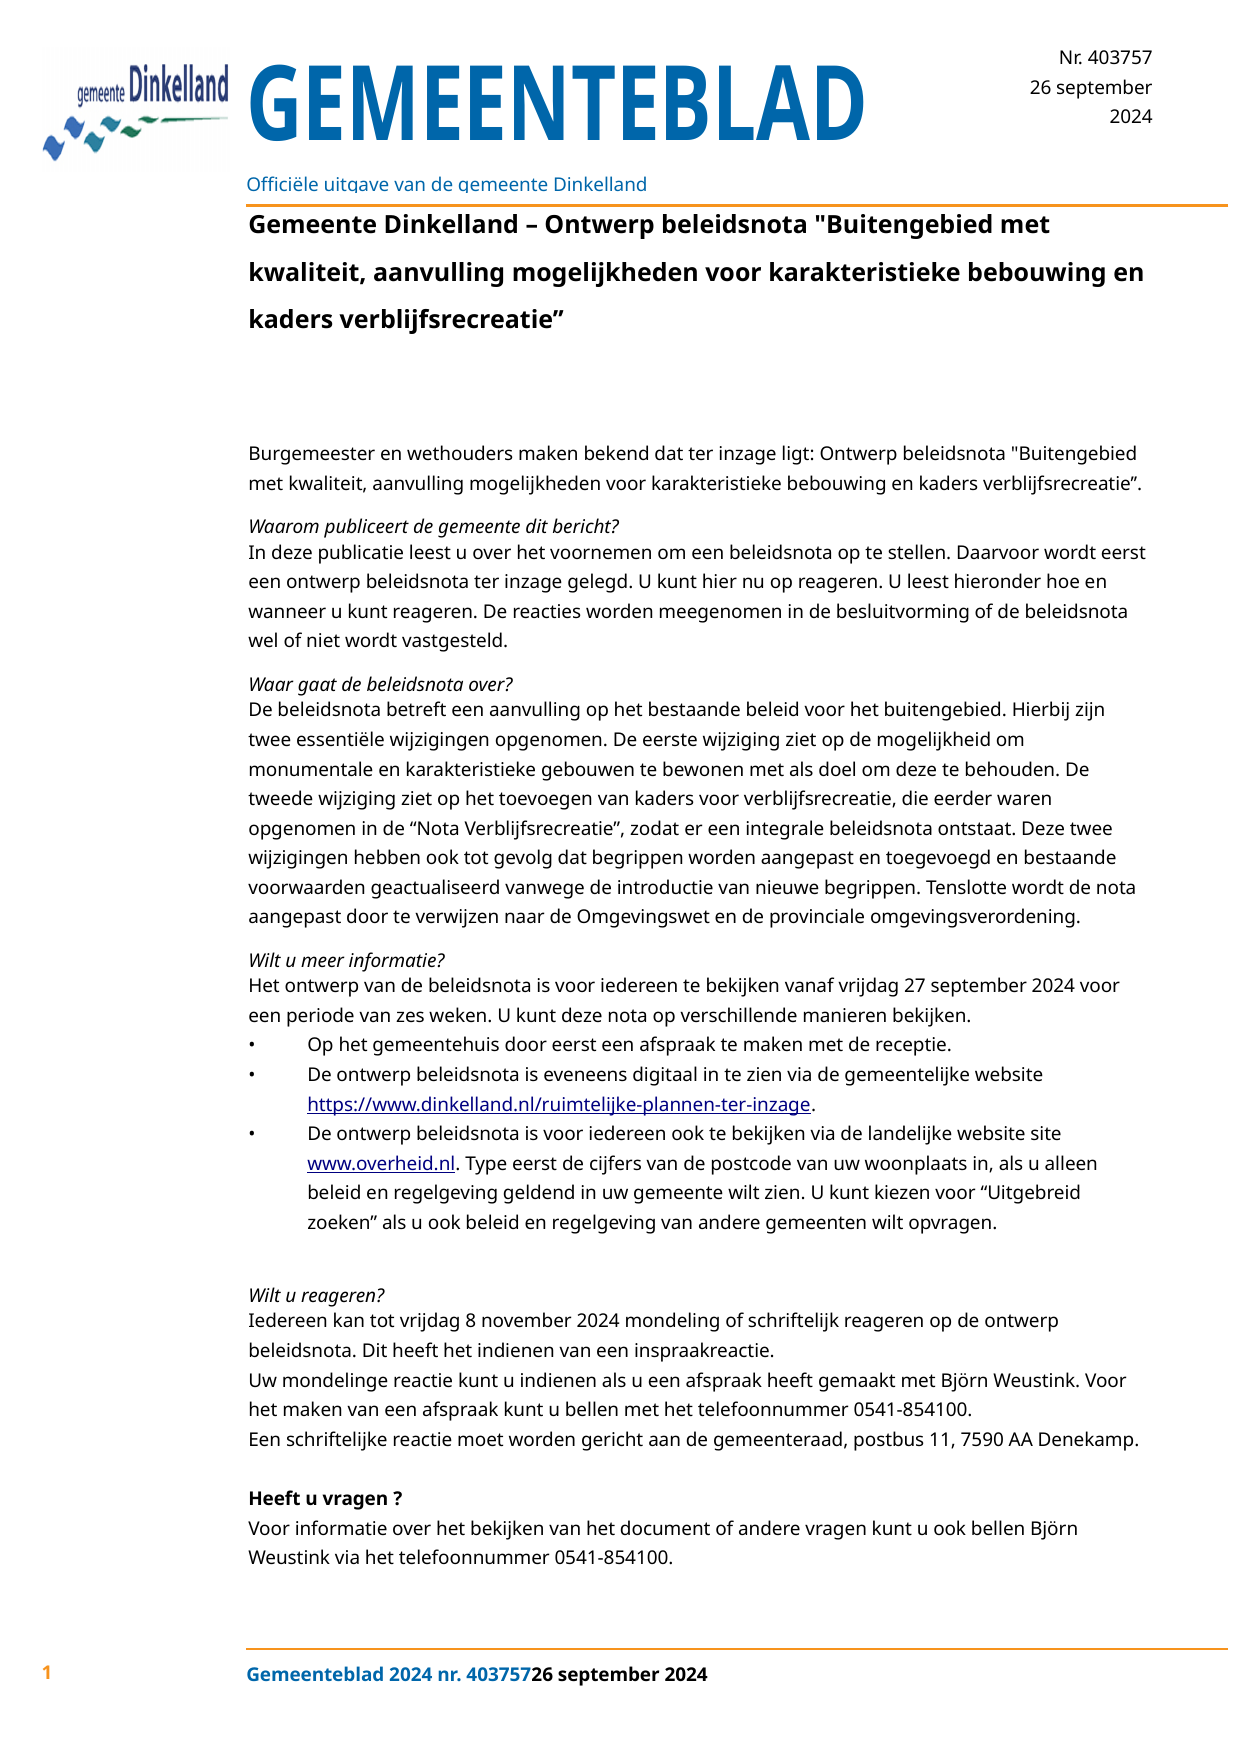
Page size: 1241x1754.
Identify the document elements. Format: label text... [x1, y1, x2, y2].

text Het ontwerp van de beleidsnota is voor iedereen te bekijken vanaf vrijdag 27 september 2024 voor een periode van zes weken. U kunt deze nota op verschillende manieren bekijken. [248, 972, 1152, 1028]
list De ontwerp beleidsnota is voor iedereen ook te bekijken via de landelijke website site www.overheid.nl. Type eerst de cijfers van de postcode van uw woonplaats in, als u alleen beleid en regelgeving geldend in uw gemeente wilt zien. U kunt kiezen voor “Uitgebreid zoeken” als u ook beleid en regelgeving van andere gemeenten wilt opvragen. [248, 1120, 1152, 1235]
text Iedereen kan tot vrijdag 8 november 2024 mondeling of schriftelijk reageren op de ontwerp beleidsnota. Dit heeft het indienen van een inspraakreactie. [248, 1308, 1152, 1363]
text In deze publicatie leest u over het voornemen om een beleidsnota op te stellen. Daarvoor wordt eerst een ontwerp beleidsnota ter inzage gelegd. U kunt hier nu op reageren. U leest hieronder hoe en wanneer u kunt reageren. De reacties worden meegenomen in de besluitvorming of de beleidsnota wel of niet wordt vastgesteld. [248, 539, 1152, 653]
list Op het gemeentehuis door eerst een afspraak te maken met de receptie. [248, 1032, 1152, 1057]
text Uw mondelinge reactie kunt u indienen als u een afspraak heeft gemaakt met Björn Weustink. Voor het maken van een afspraak kunt u bellen met het telefoonnummer 0541-854100. [248, 1367, 1152, 1422]
text Gemeente Dinkelland – Ontwerp beleidsnota "Buitengebied met kwaliteit, aanvulling mogelijkheden voor karakteristieke bebouwing en kaders verblijfsrecreatie’’ [248, 207, 1152, 336]
text Burgemeester en wethouders maken bekend dat ter inzage ligt: Ontwerp beleidsnota "Buitengebied met kwaliteit, aanvulling mogelijkheden voor karakteristieke bebouwing en kaders verblijfsrecreatie’’. [248, 441, 1152, 496]
text Wilt u reageren? [248, 1282, 1152, 1308]
text Een schriftelijke reactie moet worden gericht aan de gemeenteraad, postbus 11, 7590 AA Denekamp. [248, 1426, 1152, 1452]
text De beleidsnota betreft een aanvulling op het bestaande beleid voor het buitengebied. Hierbij zijn twee essentiële wijzigingen opgenomen. De eerste wijziging ziet op de mogelijkheid om monumentale en karakteristieke gebouwen te bewonen met als doel om deze te behouden. De tweede wijziging ziet op het toevoegen van kaders voor verblijfsrecreatie, die eerder waren opgenomen in de “Nota Verblijfsrecreatie”, zodat er een integrale beleidsnota ontstaat. Deze twee wijzigingen hebben ook tot gevolg dat begrippen worden aangepast en toegevoegd en bestaande voorwaarden geactualiseerd vanwege de introductie van nieuwe begrippen. Tenslotte wordt de nota aangepast door te verwijzen naar de Omgevingswet en de provinciale omgevingsverordening. [248, 697, 1152, 929]
text Waar gaat de beleidsnota over? [248, 671, 1152, 697]
text Wilt u meer informatie? [248, 947, 1152, 972]
text Waarom publiceert de gemeente dit bericht? [248, 513, 1152, 539]
list De ontwerp beleidsnota is eveneens digitaal in te zien via de gemeentelijke website https://www.dinkelland.nl/ruimtelijke-plannen-ter-inzage. [248, 1061, 1152, 1117]
text Voor informatie over het bekijken van het document of andere vragen kunt u ook bellen Björn Weustink via het telefoonnummer 0541-854100. [248, 1515, 1152, 1570]
picture [41, 47, 231, 172]
text Heeft u vragen ? [248, 1485, 1152, 1511]
